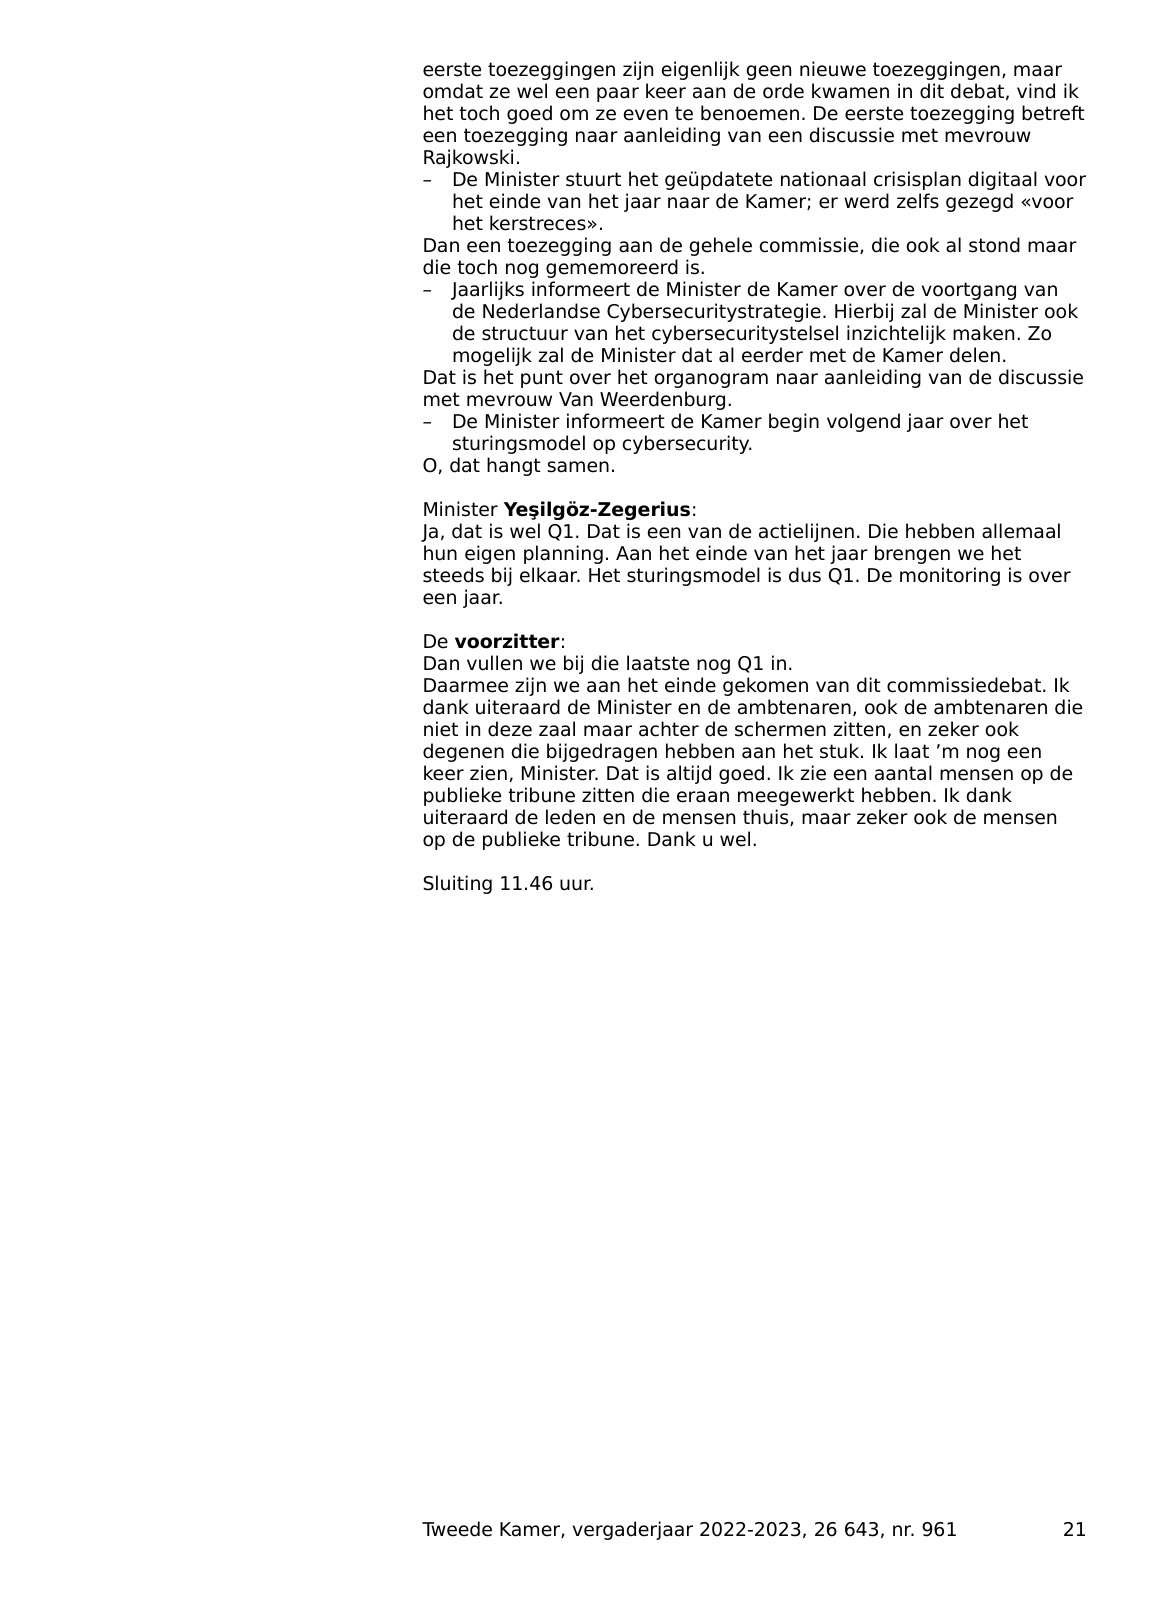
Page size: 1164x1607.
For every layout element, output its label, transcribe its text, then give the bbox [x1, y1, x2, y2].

text – De Minister stuurt het geüpdatete nationaal crisisplan digitaal voor het einde van het jaar naar de Kamer; er werd zelfs gezegd «voor het kerstreces». [422, 169, 1087, 235]
text De voorzitter: [422, 631, 1087, 653]
text – Jaarlijks informeert de Minister de Kamer over de voortgang van de Nederlandse Cybersecuritystrategie. Hierbij zal de Minister ook de structuur van het cybersecuritystelsel inzichtelijk maken. Zo mogelijk zal de Minister dat al eerder met de Kamer delen. [422, 279, 1087, 367]
text Ja, dat is wel Q1. Dat is een van de actielijnen. Die hebben allemaal hun eigen planning. Aan het einde van het jaar brengen we het steeds bij elkaar. Het sturingsmodel is dus Q1. De monitoring is over een jaar. [422, 521, 1087, 609]
text Dan een toezegging aan de gehele commissie, die ook al stond maar die toch nog gememoreerd is. [422, 235, 1087, 279]
text eerste toezeggingen zijn eigenlijk geen nieuwe toezeggingen, maar omdat ze wel een paar keer aan de orde kwamen in dit debat, vind ik het toch goed om ze even te benoemen. De eerste toezegging betreft een toezegging naar aanleiding van een discussie met mevrouw Rajkowski. [422, 59, 1087, 169]
text Sluiting 11.46 uur. [422, 873, 1087, 895]
text Dan vullen we bij die laatste nog Q1 in. [422, 653, 1087, 675]
text Daarmee zijn we aan het einde gekomen van dit commissiedebat. Ik dank uiteraard de Minister en de ambtenaren, ook de ambtenaren die niet in deze zaal maar achter de schermen zitten, en zeker ook degenen die bijgedragen hebben aan het stuk. Ik laat ’m nog een keer zien, Minister. Dat is altijd goed. Ik zie een aantal mensen op de publieke tribune zitten die eraan meegewerkt hebben. Ik dank uiteraard de leden en de mensen thuis, maar zeker ook de mensen op de publieke tribune. Dank u wel. [422, 675, 1087, 851]
text Dat is het punt over het organogram naar aanleiding van de discussie met mevrouw Van Weerdenburg. [422, 367, 1087, 411]
text – De Minister informeert de Kamer begin volgend jaar over het sturingsmodel op cybersecurity. [422, 411, 1087, 455]
text Minister Yeşilgöz-Zegerius: [422, 499, 1087, 521]
text O, dat hangt samen. [422, 455, 1087, 477]
